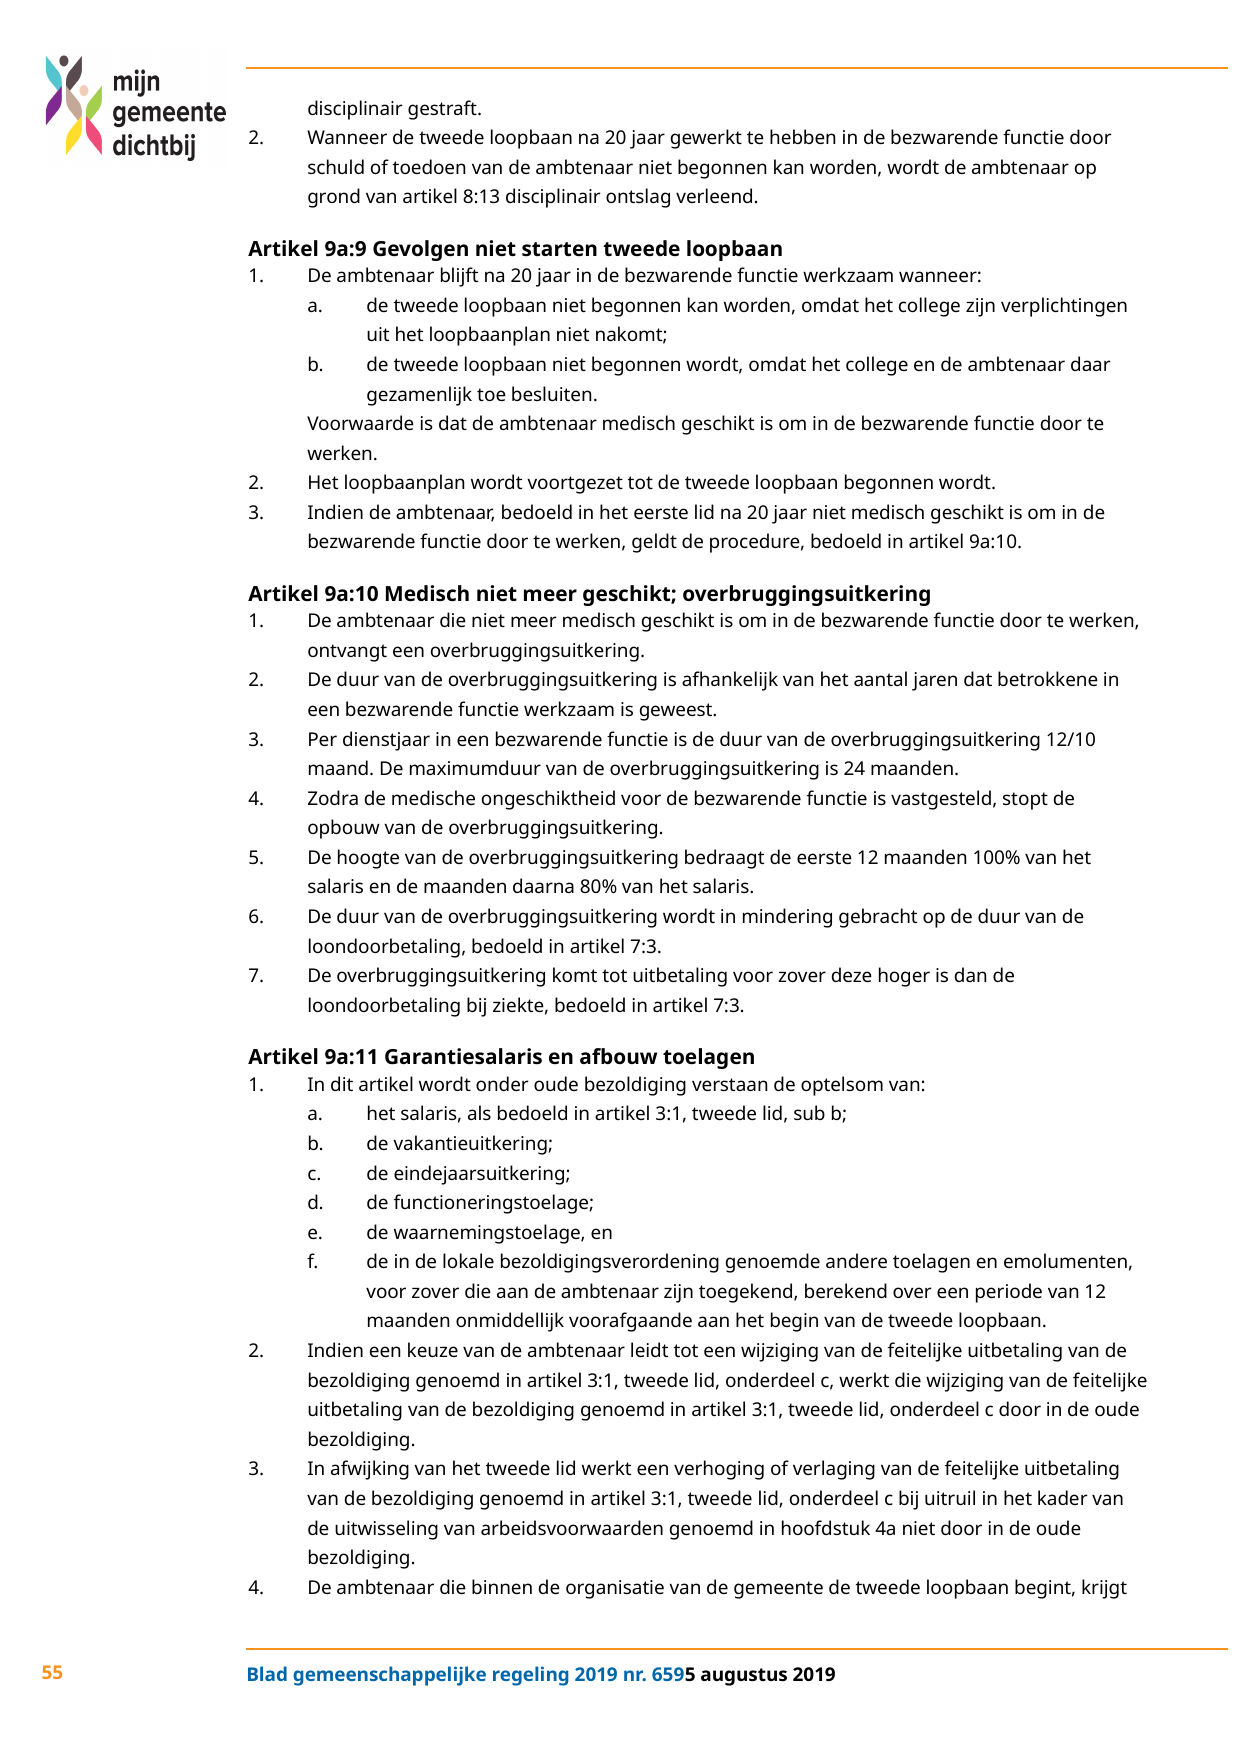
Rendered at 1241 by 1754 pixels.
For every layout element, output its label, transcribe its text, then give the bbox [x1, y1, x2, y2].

list disciplinair gestraft. [248, 95, 1152, 121]
list In afwijking van het tweede lid werkt een verhoging of verlaging van de feitelijke uitbetaling van de bezoldiging genoemd in artikel 3:1, tweede lid, onderdeel c bij uitruil in het kader van de uitwisseling van arbeidsvoorwaarden genoemd in hoofdstuk 4a niet door in de oude bezoldiging. [248, 1456, 1152, 1570]
list Voorwaarde is dat de ambtenaar medisch geschikt is om in de bezwarende functie door te werken. [248, 410, 1152, 466]
text Artikel 9a:9 Gevolgen niet starten tweede loopbaan [248, 234, 1152, 262]
picture [41, 47, 231, 172]
list De ambtenaar die niet meer medisch geschikt is om in de bezwarende functie door te werken, ontvangt een overbruggingsuitkering. [248, 607, 1152, 663]
list De ambtenaar blijft na 20 jaar in de bezwarende functie werkzaam wanneer: [248, 262, 1152, 288]
list de functioneringstoelage; [307, 1189, 1152, 1215]
list de tweede loopbaan niet begonnen wordt, omdat het college en de ambtenaar daar gezamenlijk toe besluiten. [307, 351, 1152, 406]
list de eindejaarsuitkering; [307, 1160, 1152, 1185]
list de waarnemingstoelage, en [307, 1219, 1152, 1244]
list De duur van de overbruggingsuitkering is afhankelijk van het aantal jaren dat betrokkene in een bezwarende functie werkzaam is geweest. [248, 667, 1152, 722]
list Per dienstjaar in een bezwarende functie is de duur van de overbruggingsuitkering 12/10 maand. De maximumduur van de overbruggingsuitkering is 24 maanden. [248, 726, 1152, 781]
list De overbruggingsuitkering komt tot uitbetaling voor zover deze hoger is dan de loondoorbetaling bij ziekte, bedoeld in artikel 7:3. [248, 962, 1152, 1018]
text Artikel 9a:11 Garantiesalaris en afbouw toelagen [248, 1042, 1152, 1071]
list de tweede loopbaan niet begonnen kan worden, omdat het college zijn verplichtingen uit het loopbaanplan niet nakomt; [307, 292, 1152, 347]
list Indien de ambtenaar, bedoeld in het eerste lid na 20 jaar niet medisch geschikt is om in de bezwarende functie door te werken, geldt de procedure, bedoeld in artikel 9a:10. [248, 499, 1152, 554]
text Artikel 9a:10 Medisch niet meer geschikt; overbruggingsuitkering [248, 579, 1152, 607]
list De hoogte van de overbruggingsuitkering bedraagt de eerste 12 maanden 100% van het salaris en de maanden daarna 80% van het salaris. [248, 844, 1152, 899]
list Wanneer de tweede loopbaan na 20 jaar gewerkt te hebben in de bezwarende functie door schuld of toedoen van de ambtenaar niet begonnen kan worden, wordt de ambtenaar op grond van artikel 8:13 disciplinair ontslag verleend. [248, 124, 1152, 209]
list In dit artikel wordt onder oude bezoldiging verstaan de optelsom van: [248, 1071, 1152, 1097]
list het salaris, als bedoeld in artikel 3:1, tweede lid, sub b; [307, 1101, 1152, 1126]
list Het loopbaanplan wordt voortgezet tot de tweede loopbaan begonnen wordt. [248, 469, 1152, 495]
list de vakantieuitkering; [307, 1130, 1152, 1156]
list Indien een keuze van de ambtenaar leidt tot een wijziging van de feitelijke uitbetaling van de bezoldiging genoemd in artikel 3:1, tweede lid, onderdeel c, werkt die wijziging van de feitelijke uitbetaling van de bezoldiging genoemd in artikel 3:1, tweede lid, onderdeel c door in de oude bezoldiging. [248, 1337, 1152, 1452]
list de in de lokale bezoldigingsverordening genoemde andere toelagen en emolumenten, voor zover die aan de ambtenaar zijn toegekend, berekend over een periode van 12 maanden onmiddellijk voorafgaande aan het begin van de tweede loopbaan. [307, 1248, 1152, 1333]
list De duur van de overbruggingsuitkering wordt in mindering gebracht op de duur van de loondoorbetaling, bedoeld in artikel 7:3. [248, 903, 1152, 959]
list Zodra de medische ongeschiktheid voor de bezwarende functie is vastgesteld, stopt de opbouw van de overbruggingsuitkering. [248, 785, 1152, 840]
list De ambtenaar die binnen de organisatie van de gemeente de tweede loopbaan begint, krijgt [248, 1574, 1152, 1599]
